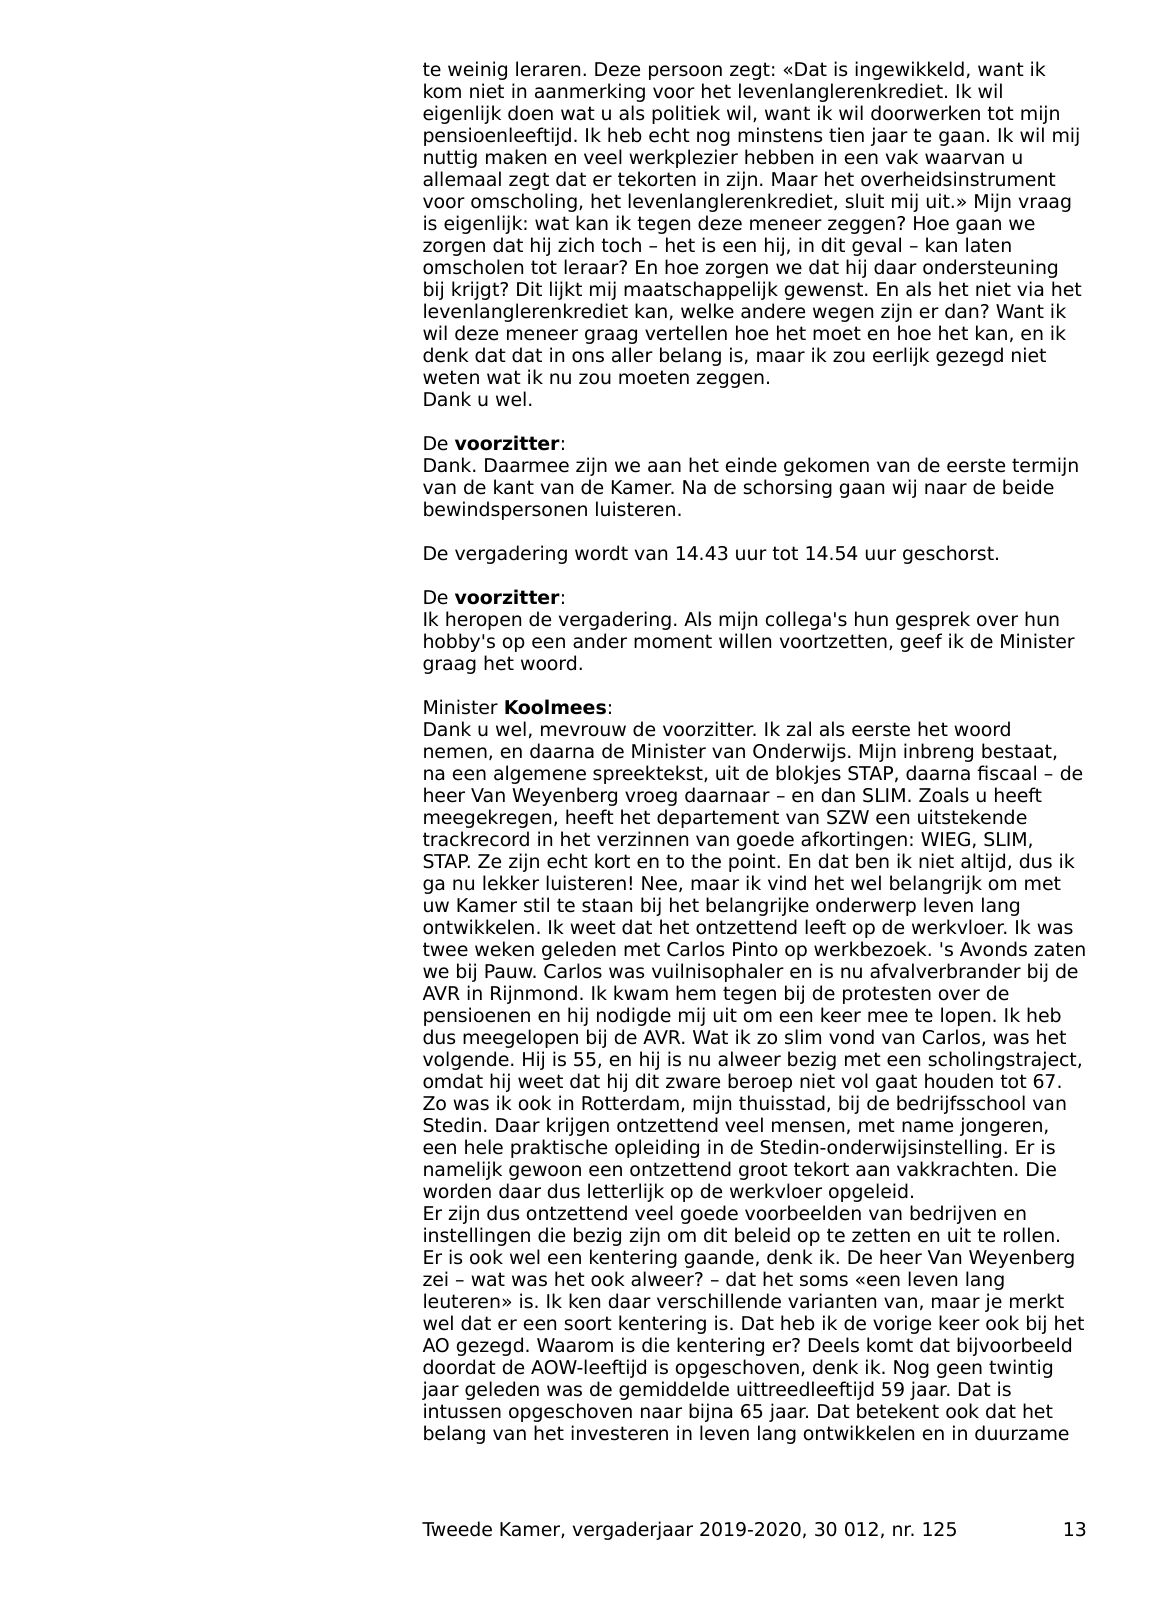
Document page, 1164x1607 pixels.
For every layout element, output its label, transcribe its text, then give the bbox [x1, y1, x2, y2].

text Dank u wel, mevrouw de voorzitter. Ik zal als eerste het woord nemen, en daarna de Minister van Onderwijs. Mijn inbreng bestaat, na een algemene spreektekst, uit de blokjes STAP, daarna fiscaal – de heer Van Weyenberg vroeg daarnaar – en dan SLIM. Zoals u heeft meegekregen, heeft het departement van SZW een uitstekende trackrecord in het verzinnen van goede afkortingen: WIEG, SLIM, STAP. Ze zijn echt kort en to the point. En dat ben ik niet altijd, dus ik ga nu lekker luisteren! Nee, maar ik vind het wel belangrijk om met uw Kamer stil te staan bij het belangrijke onderwerp leven lang ontwikkelen. Ik weet dat het ontzettend leeft op de werkvloer. Ik was twee weken geleden met Carlos Pinto op werkbezoek. 's Avonds zaten we bij Pauw. Carlos was vuilnisophaler en is nu afvalverbrander bij de AVR in Rijnmond. Ik kwam hem tegen bij de protesten over de pensioenen en hij nodigde mij uit om een keer mee te lopen. Ik heb dus meegelopen bij de AVR. Wat ik zo slim vond van Carlos, was het volgende. Hij is 55, en hij is nu alweer bezig met een scholingstraject, omdat hij weet dat hij dit zware beroep niet vol gaat houden tot 67. [422, 719, 1087, 1093]
text Dank u wel. [422, 389, 1087, 411]
text De voorzitter: [422, 587, 1087, 609]
text Zo was ik ook in Rotterdam, mijn thuisstad, bij de bedrijfsschool van Stedin. Daar krijgen ontzettend veel mensen, met name jongeren, een hele praktische opleiding in de Stedin-onderwijsinstelling. Er is namelijk gewoon een ontzettend groot tekort aan vakkrachten. Die worden daar dus letterlijk op de werkvloer opgeleid. [422, 1093, 1087, 1203]
text Dank. Daarmee zijn we aan het einde gekomen van de eerste termijn van de kant van de Kamer. Na de schorsing gaan wij naar de beide bewindspersonen luisteren. [422, 455, 1087, 521]
text Minister Koolmees: [422, 697, 1087, 719]
text te weinig leraren. Deze persoon zegt: «Dat is ingewikkeld, want ik kom niet in aanmerking voor het levenlanglerenkrediet. Ik wil eigenlijk doen wat u als politiek wil, want ik wil doorwerken tot mijn pensioenleeftijd. Ik heb echt nog minstens tien jaar te gaan. Ik wil mij nuttig maken en veel werkplezier hebben in een vak waarvan u allemaal zegt dat er tekorten in zijn. Maar het overheidsinstrument voor omscholing, het levenlanglerenkrediet, sluit mij uit.» Mijn vraag is eigenlijk: wat kan ik tegen deze meneer zeggen? Hoe gaan we zorgen dat hij zich toch – het is een hij, in dit geval – kan laten omscholen tot leraar? En hoe zorgen we dat hij daar ondersteuning bij krijgt? Dit lijkt mij maatschappelijk gewenst. En als het niet via het levenlanglerenkrediet kan, welke andere wegen zijn er dan? Want ik wil deze meneer graag vertellen hoe het moet en hoe het kan, en ik denk dat dat in ons aller belang is, maar ik zou eerlijk gezegd niet weten wat ik nu zou moeten zeggen. [422, 59, 1087, 389]
text De vergadering wordt van 14.43 uur tot 14.54 uur geschorst. [422, 543, 1087, 565]
text De voorzitter: [422, 433, 1087, 455]
text Er zijn dus ontzettend veel goede voorbeelden van bedrijven en instellingen die bezig zijn om dit beleid op te zetten en uit te rollen. Er is ook wel een kentering gaande, denk ik. De heer Van Weyenberg zei – wat was het ook alweer? – dat het soms «een leven lang leuteren» is. Ik ken daar verschillende varianten van, maar je merkt wel dat er een soort kentering is. Dat heb ik de vorige keer ook bij het AO gezegd. Waarom is die kentering er? Deels komt dat bijvoorbeeld doordat de AOW-leeftijd is opgeschoven, denk ik. Nog geen twintig jaar geleden was de gemiddelde uittreedleeftijd 59 jaar. Dat is intussen opgeschoven naar bijna 65 jaar. Dat betekent ook dat het belang van het investeren in leven lang ontwikkelen en in duurzame [422, 1203, 1087, 1444]
text Ik heropen de vergadering. Als mijn collega's hun gesprek over hun hobby's op een ander moment willen voortzetten, geef ik de Minister graag het woord. [422, 609, 1087, 675]
